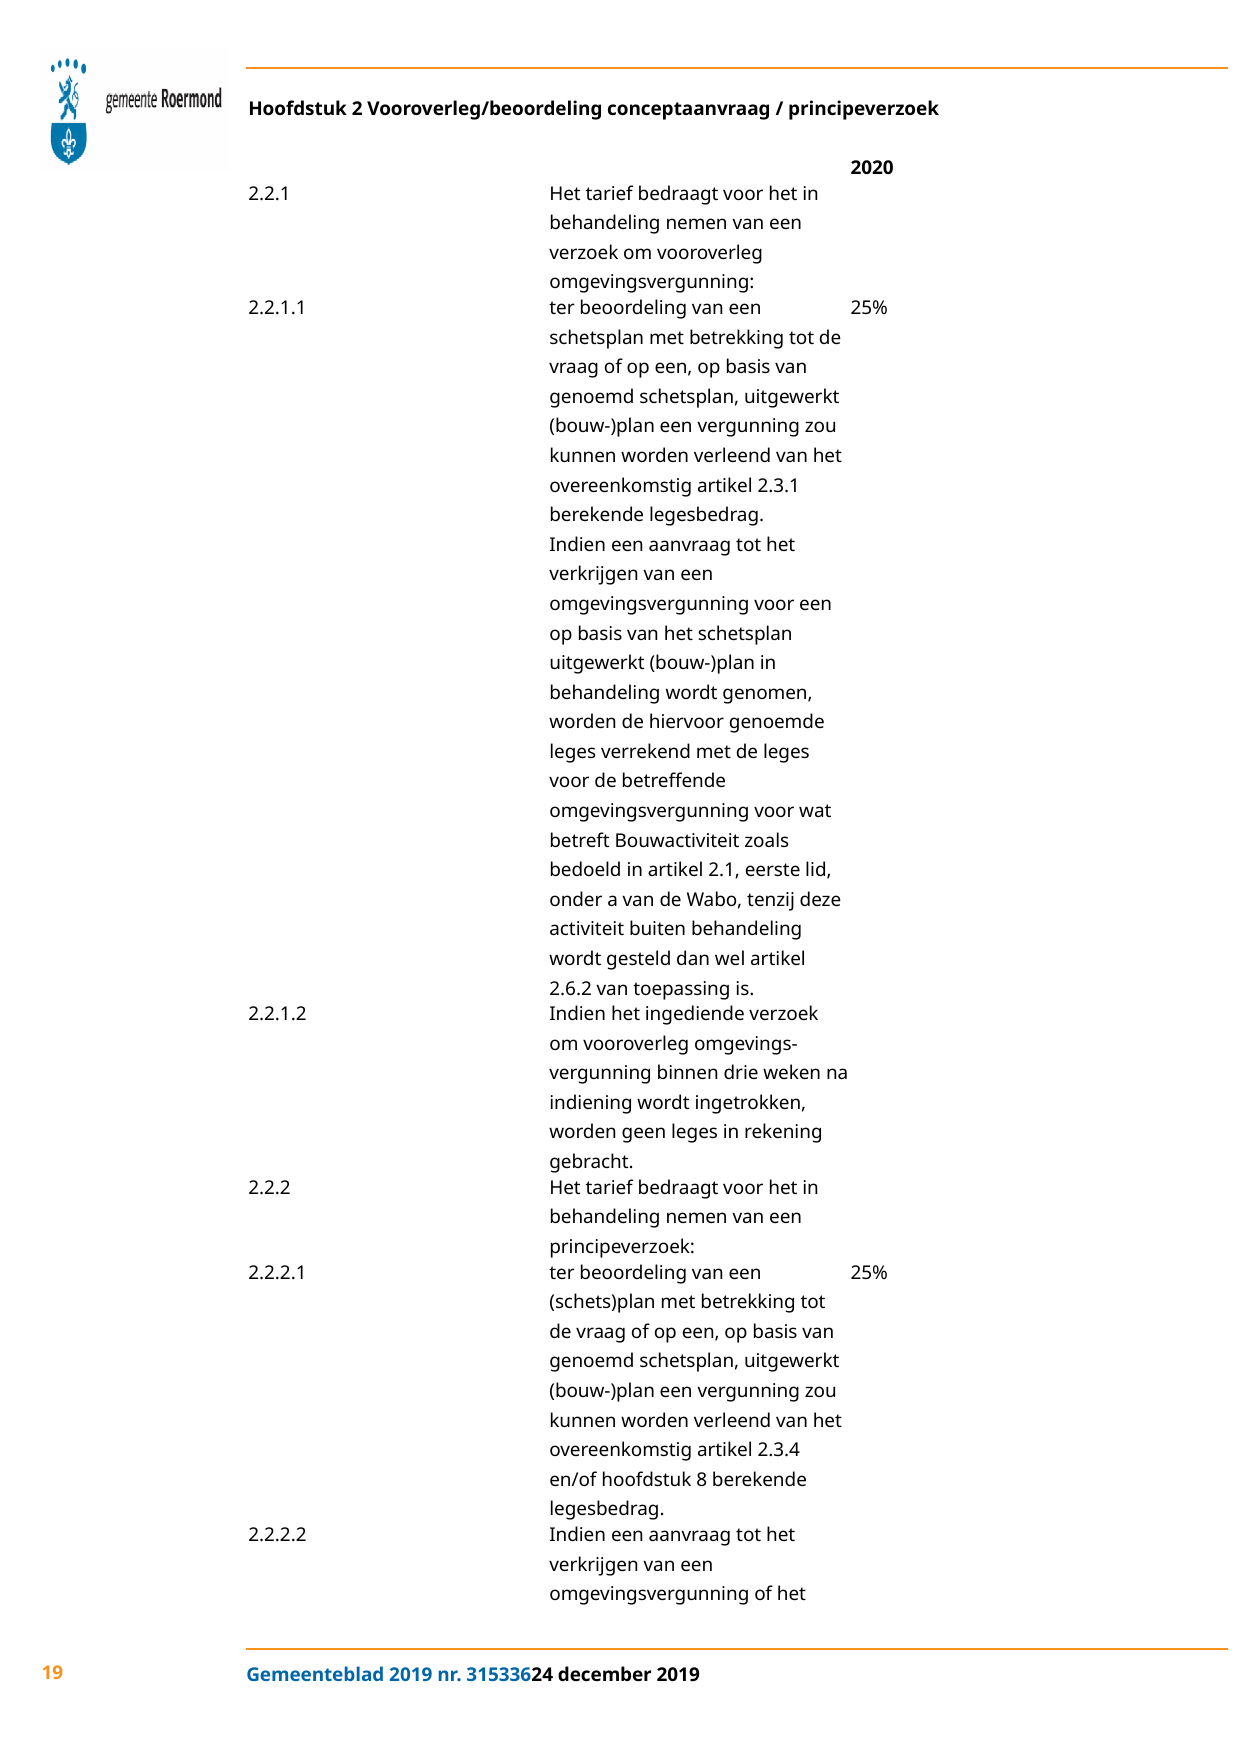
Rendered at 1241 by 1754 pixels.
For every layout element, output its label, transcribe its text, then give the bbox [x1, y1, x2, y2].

table_cell ter beoordeling van een (schets)plan met betrekking tot de vraag of op een, op basis van genoemd schetsplan, uitgewerkt (bouw-)plan een vergunning zou kunnen worden verleend van het overeenkomstig artikel 2.3.4 en/of hoofdstuk 8 berekende legesbedrag. [549, 1259, 850, 1521]
table_cell [850, 1000, 1152, 1174]
table_cell 25% [850, 1259, 1152, 1521]
table_cell Indien een aanvraag tot het verkrijgen van een omgevingsvergunning of het [549, 1521, 850, 1606]
table_cell Indien het ingediende verzoek om vooroverleg omgevings-vergunning binnen drie weken na indiening wordt ingetrokken, worden geen leges in rekening gebracht. [549, 1000, 850, 1174]
table_header [248, 154, 549, 180]
table_cell 2.2.1 [248, 180, 549, 294]
table_header [549, 154, 850, 180]
table_cell [850, 1174, 1152, 1259]
table_cell Het tarief bedraagt voor het in behandeling nemen van een verzoek om vooroverleg omgevingsvergunning: [549, 180, 850, 294]
table_cell 2.2.2.2 [248, 1521, 549, 1606]
table_cell 25% [850, 294, 1152, 1000]
table_header 2020 [850, 154, 1152, 180]
table_cell 2.2.1.2 [248, 1000, 549, 1174]
table_cell [850, 1521, 1152, 1606]
table_cell Het tarief bedraagt voor het in behandeling nemen van een principeverzoek: [549, 1174, 850, 1259]
picture [41, 47, 231, 172]
text Hoofdstuk 2 Vooroverleg/beoordeling conceptaanvraag / principeverzoek [248, 95, 1152, 121]
table_cell [850, 180, 1152, 294]
table_cell ter beoordeling van een schetsplan met betrekking tot de vraag of op een, op basis van genoemd schetsplan, uitgewerkt (bouw-)plan een vergunning zou kunnen worden verleend van het overeenkomstig artikel 2.3.1 berekende legesbedrag. Indien een aanvraag tot het verkrijgen van een omgevingsvergunning voor een op basis van het schetsplan uitgewerkt (bouw-)plan in behandeling wordt genomen, worden de hiervoor genoemde leges verrekend met de leges voor de betreffende omgevingsvergunning voor wat betreft Bouwactiviteit zoals bedoeld in artikel 2.1, eerste lid, onder a van de Wabo, tenzij deze activiteit buiten behandeling wordt gesteld dan wel artikel 2.6.2 van toepassing is. [549, 294, 850, 1000]
table_cell 2.2.1.1 [248, 294, 549, 1000]
table_cell 2.2.2.1 [248, 1259, 549, 1521]
table_cell 2.2.2 [248, 1174, 549, 1259]
